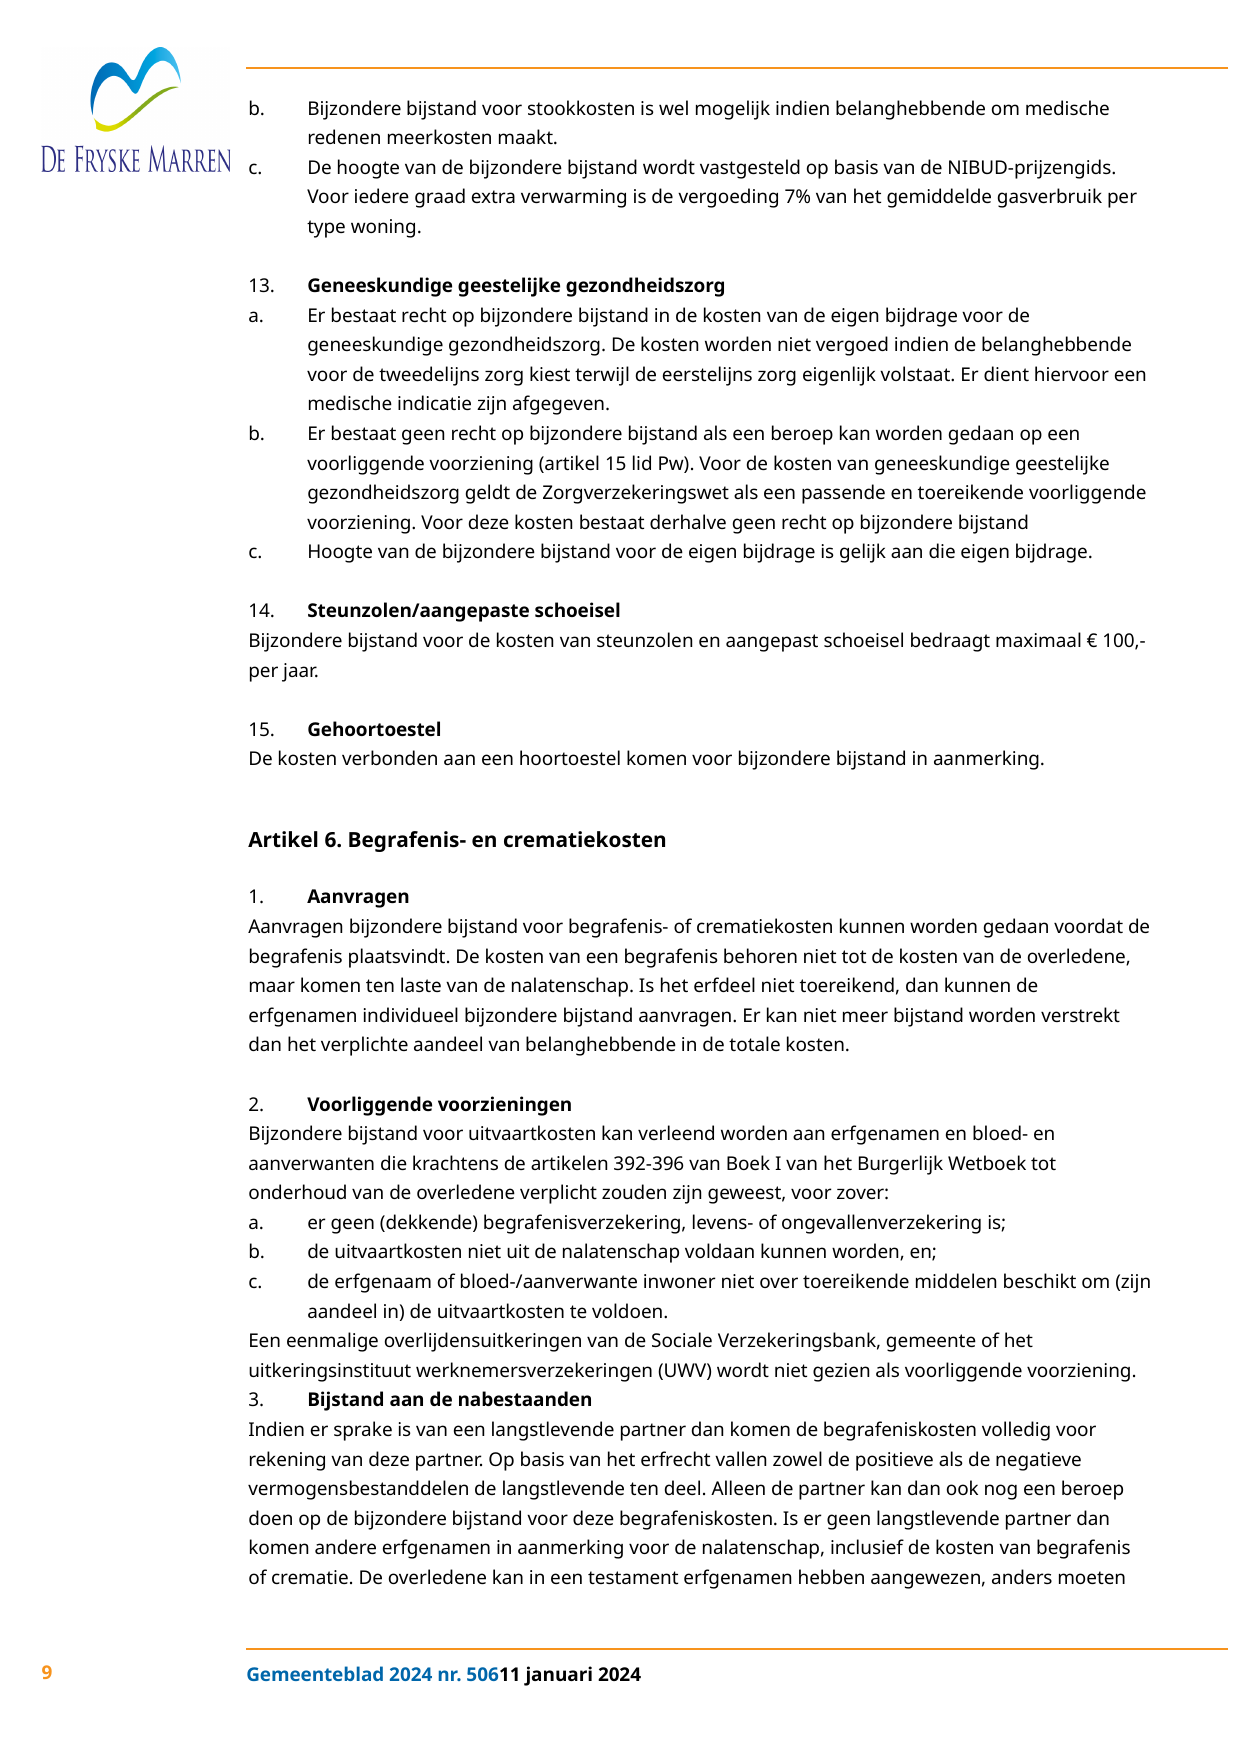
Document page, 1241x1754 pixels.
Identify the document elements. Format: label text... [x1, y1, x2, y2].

list Hoogte van de bijzondere bijstand voor de eigen bijdrage is gelijk aan die eigen bijdrage. [248, 538, 1152, 564]
list Steunzolen/aangepaste schoeisel [248, 598, 1152, 623]
list Voorliggende voorzieningen [248, 1091, 1152, 1116]
picture [41, 47, 231, 172]
text Een eenmalige overlijdensuitkeringen van de Sociale Verzekeringsbank, gemeente of het uitkeringsinstituut werknemersverzekeringen (UWV) wordt niet gezien als voorliggende voorziening. [248, 1327, 1152, 1383]
list Er bestaat geen recht op bijzondere bijstand als een beroep kan worden gedaan op een voorliggende voorziening (artikel 15 lid Pw). Voor de kosten van geneeskundige geestelijke gezondheidszorg geldt de Zorgverzekeringswet als een passende en toereikende voorliggende voorziening. Voor deze kosten bestaat derhalve geen recht op bijzondere bijstand [248, 420, 1152, 535]
list Bijstand aan de nabestaanden [248, 1387, 1152, 1412]
list De hoogte van de bijzondere bijstand wordt vastgesteld op basis van de NIBUD-prijzengids. Voor iedere graad extra verwarming is de vergoeding 7% van het gemiddelde gasverbruik per type woning. [248, 154, 1152, 239]
list Aanvragen [248, 884, 1152, 909]
text Indien er sprake is van een langstlevende partner dan komen de begrafeniskosten volledig voor rekening van deze partner. Op basis van het erfrecht vallen zowel de positieve als de negatieve vermogensbestanddelen de langstlevende ten deel. Alleen de partner kan dan ook nog een beroep doen op de bijzondere bijstand voor deze begrafeniskosten. Is er geen langstlevende partner dan komen andere erfgenamen in aanmerking voor de nalatenschap, inclusief de kosten van begrafenis of crematie. De overledene kan in een testament erfgenamen hebben aangewezen, anders moeten [248, 1416, 1152, 1590]
list Geneeskundige geestelijke gezondheidszorg [248, 272, 1152, 298]
list de erfgenaam of bloed-/aanverwante inwoner niet over toereikende middelen beschikt om (zijn aandeel in) de uitvaartkosten te voldoen. [248, 1268, 1152, 1323]
text De kosten verbonden aan een hoortoestel komen voor bijzondere bijstand in aanmerking. [248, 746, 1152, 771]
list Bijzondere bijstand voor stookkosten is wel mogelijk indien belanghebbende om medische redenen meerkosten maakt. [248, 95, 1152, 150]
text Bijzondere bijstand voor uitvaartkosten kan verleend worden aan erfgenamen en bloed- en aanverwanten die krachtens de artikelen 392-396 van Boek I van het Burgerlijk Wetboek tot onderhoud van de overledene verplicht zouden zijn geweest, voor zover: [248, 1120, 1152, 1205]
text Artikel 6. Begrafenis- en crematiekosten [248, 826, 1152, 854]
list Gehoortoestel [248, 716, 1152, 742]
text Bijzondere bijstand voor de kosten van steunzolen en aangepast schoeisel bedraagt maximaal € 100,- per jaar. [248, 627, 1152, 683]
text Aanvragen bijzondere bijstand voor begrafenis- of crematiekosten kunnen worden gedaan voordat de begrafenis plaatsvindt. De kosten van een begrafenis behoren niet tot de kosten van de overledene, maar komen ten laste van de nalatenschap. Is het erfdeel niet toereikend, dan kunnen de erfgenamen individueel bijzondere bijstand aanvragen. Er kan niet meer bijstand worden verstrekt dan het verplichte aandeel van belanghebbende in de totale kosten. [248, 913, 1152, 1057]
list er geen (dekkende) begrafenisverzekering, levens- of ongevallenverzekering is; [248, 1209, 1152, 1235]
list de uitvaartkosten niet uit de nalatenschap voldaan kunnen worden, en; [248, 1239, 1152, 1264]
list Er bestaat recht op bijzondere bijstand in de kosten van de eigen bijdrage voor de geneeskundige gezondheidszorg. De kosten worden niet vergoed indien de belanghebbende voor de tweedelijns zorg kiest terwijl de eerstelijns zorg eigenlijk volstaat. Er dient hiervoor een medische indicatie zijn afgegeven. [248, 302, 1152, 416]
